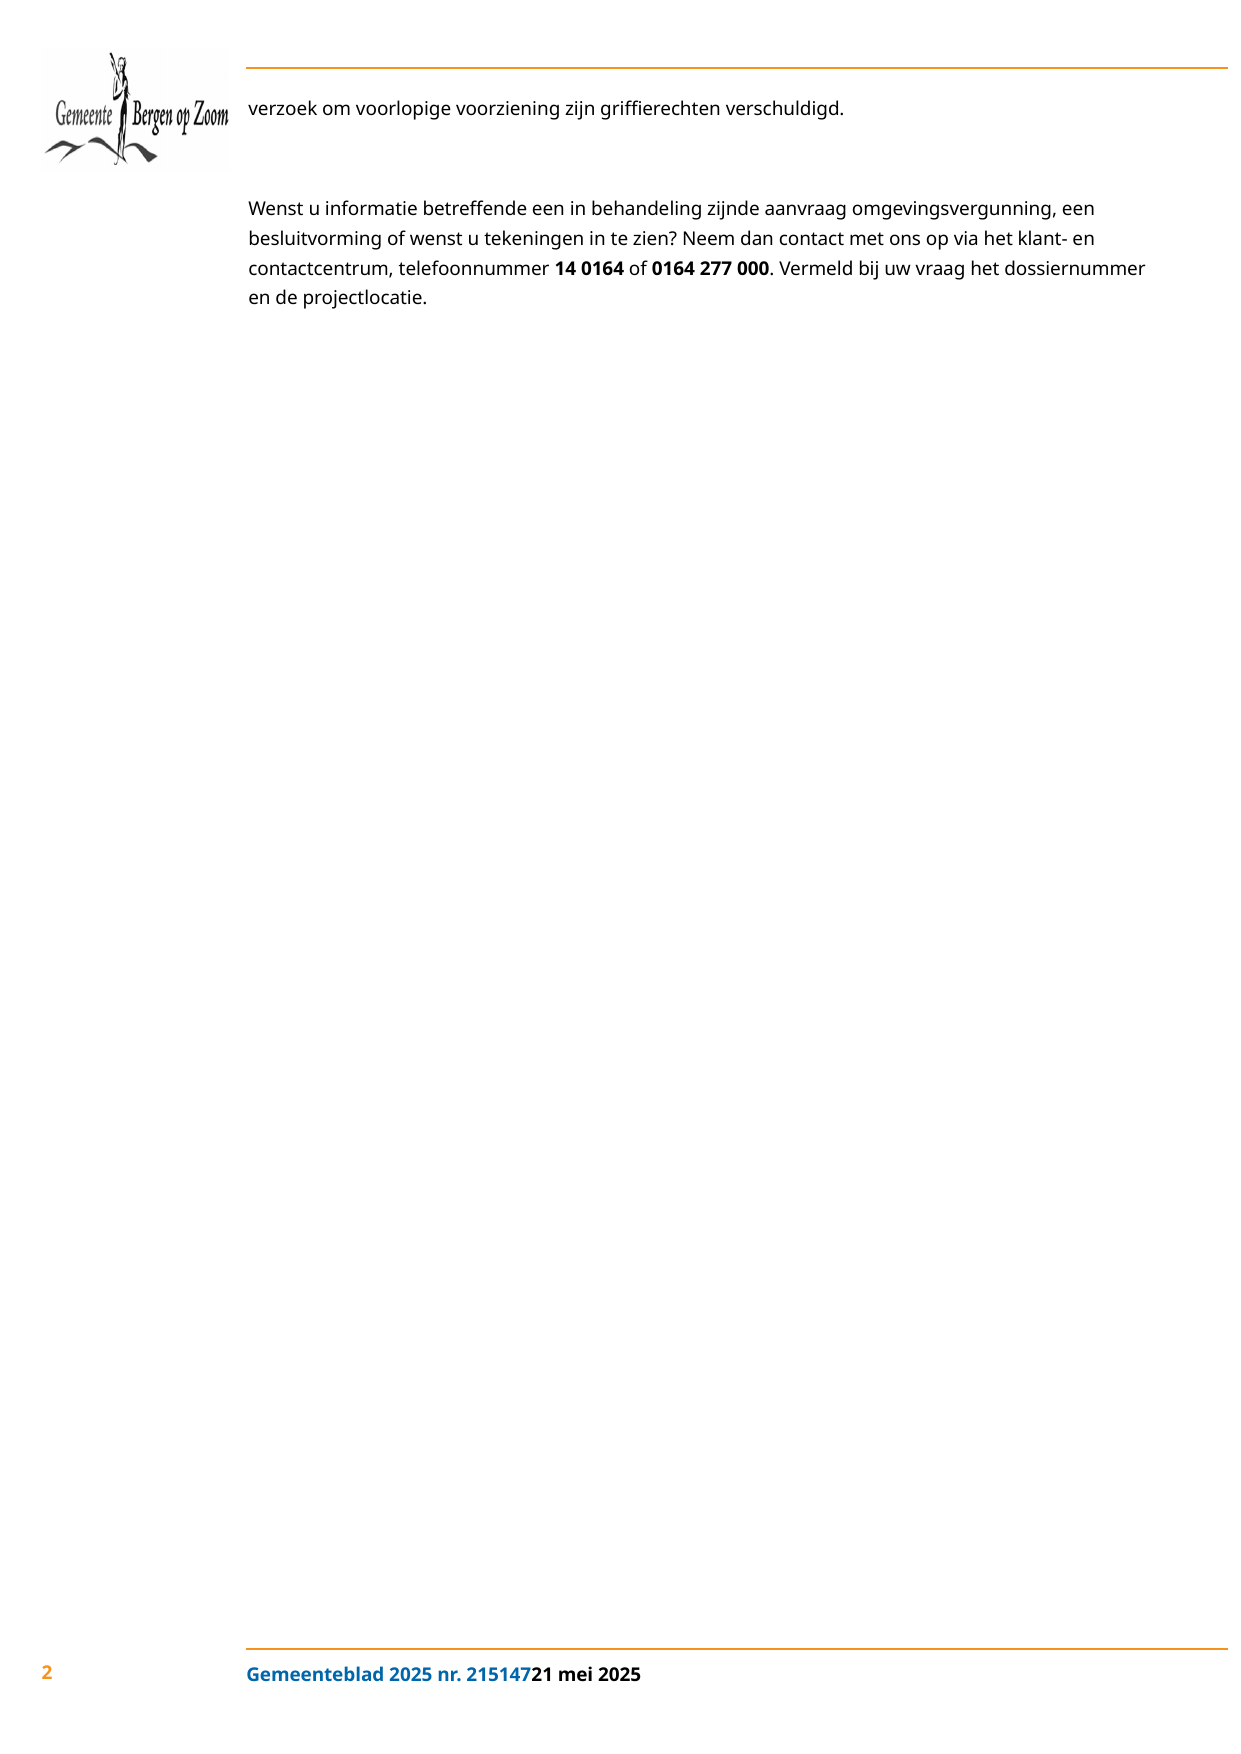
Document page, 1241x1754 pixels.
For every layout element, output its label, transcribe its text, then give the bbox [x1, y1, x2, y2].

text Wenst u informatie betreffende een in behandeling zijnde aanvraag omgevingsvergunning, een besluitvorming of wenst u tekeningen in te zien? Neem dan contact met ons op via het klant- en contactcentrum, telefoonnummer 14 0164 of 0164 277 000. Vermeld bij uw vraag het dossiernummer en de projectlocatie. [248, 196, 1152, 310]
picture [41, 47, 231, 172]
text verzoek om voorlopige voorziening zijn griffierechten verschuldigd. [248, 95, 1152, 121]
